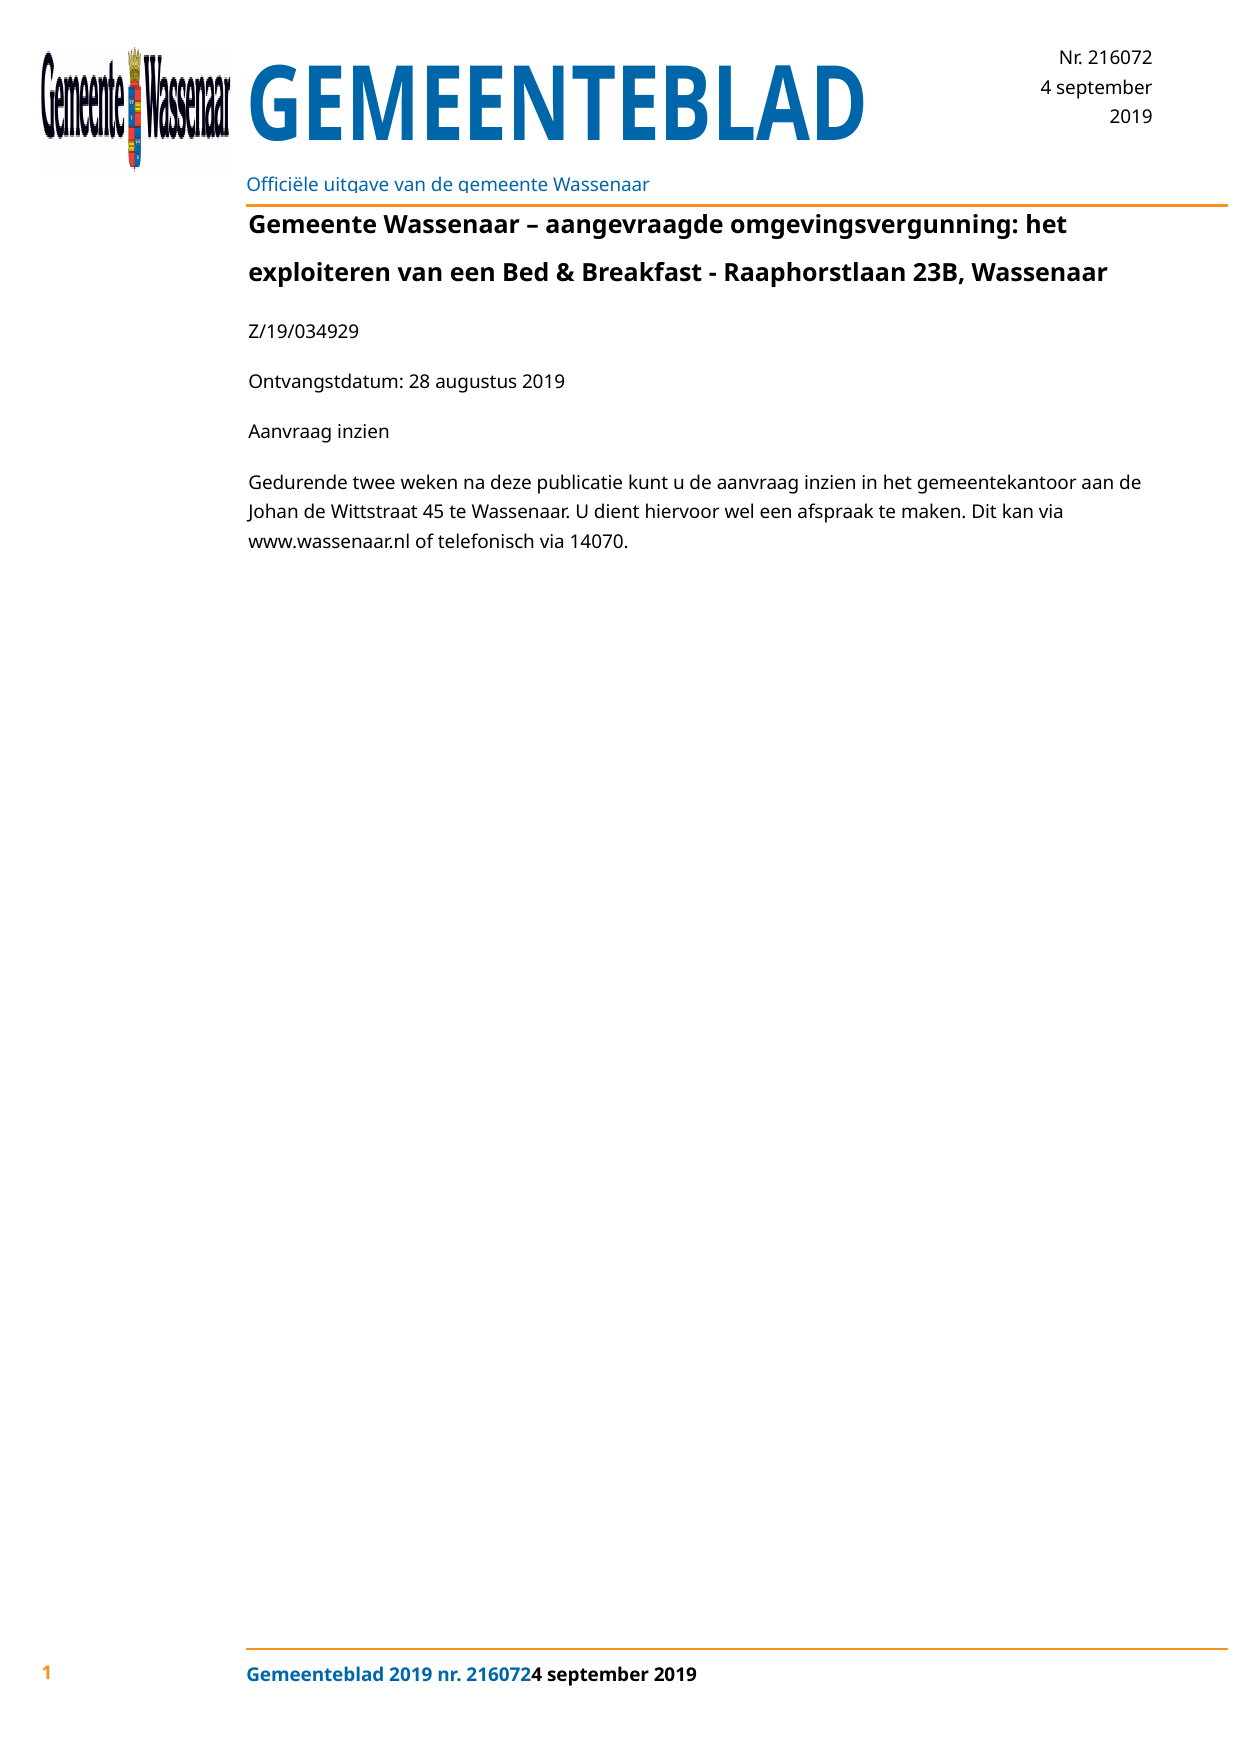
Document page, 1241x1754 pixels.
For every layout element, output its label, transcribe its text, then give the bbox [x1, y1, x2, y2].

picture [41, 47, 231, 172]
text Ontvangstdatum: 28 augustus 2019 [248, 368, 1152, 394]
text Aanvraag inzien [248, 419, 1152, 444]
text Z/19/034929 [248, 318, 1152, 344]
text Gemeente Wassenaar – aangevraagde omgevingsvergunning: het exploiteren van een Bed & Breakfast - Raaphorstlaan 23B, Wassenaar [248, 207, 1152, 288]
text Gedurende twee weken na deze publicatie kunt u de aanvraag inzien in het gemeentekantoor aan de Johan de Wittstraat 45 te Wassenaar. U dient hiervoor wel een afspraak te maken. Dit kan via www.wassenaar.nl of telefonisch via 14070. [248, 469, 1152, 554]
